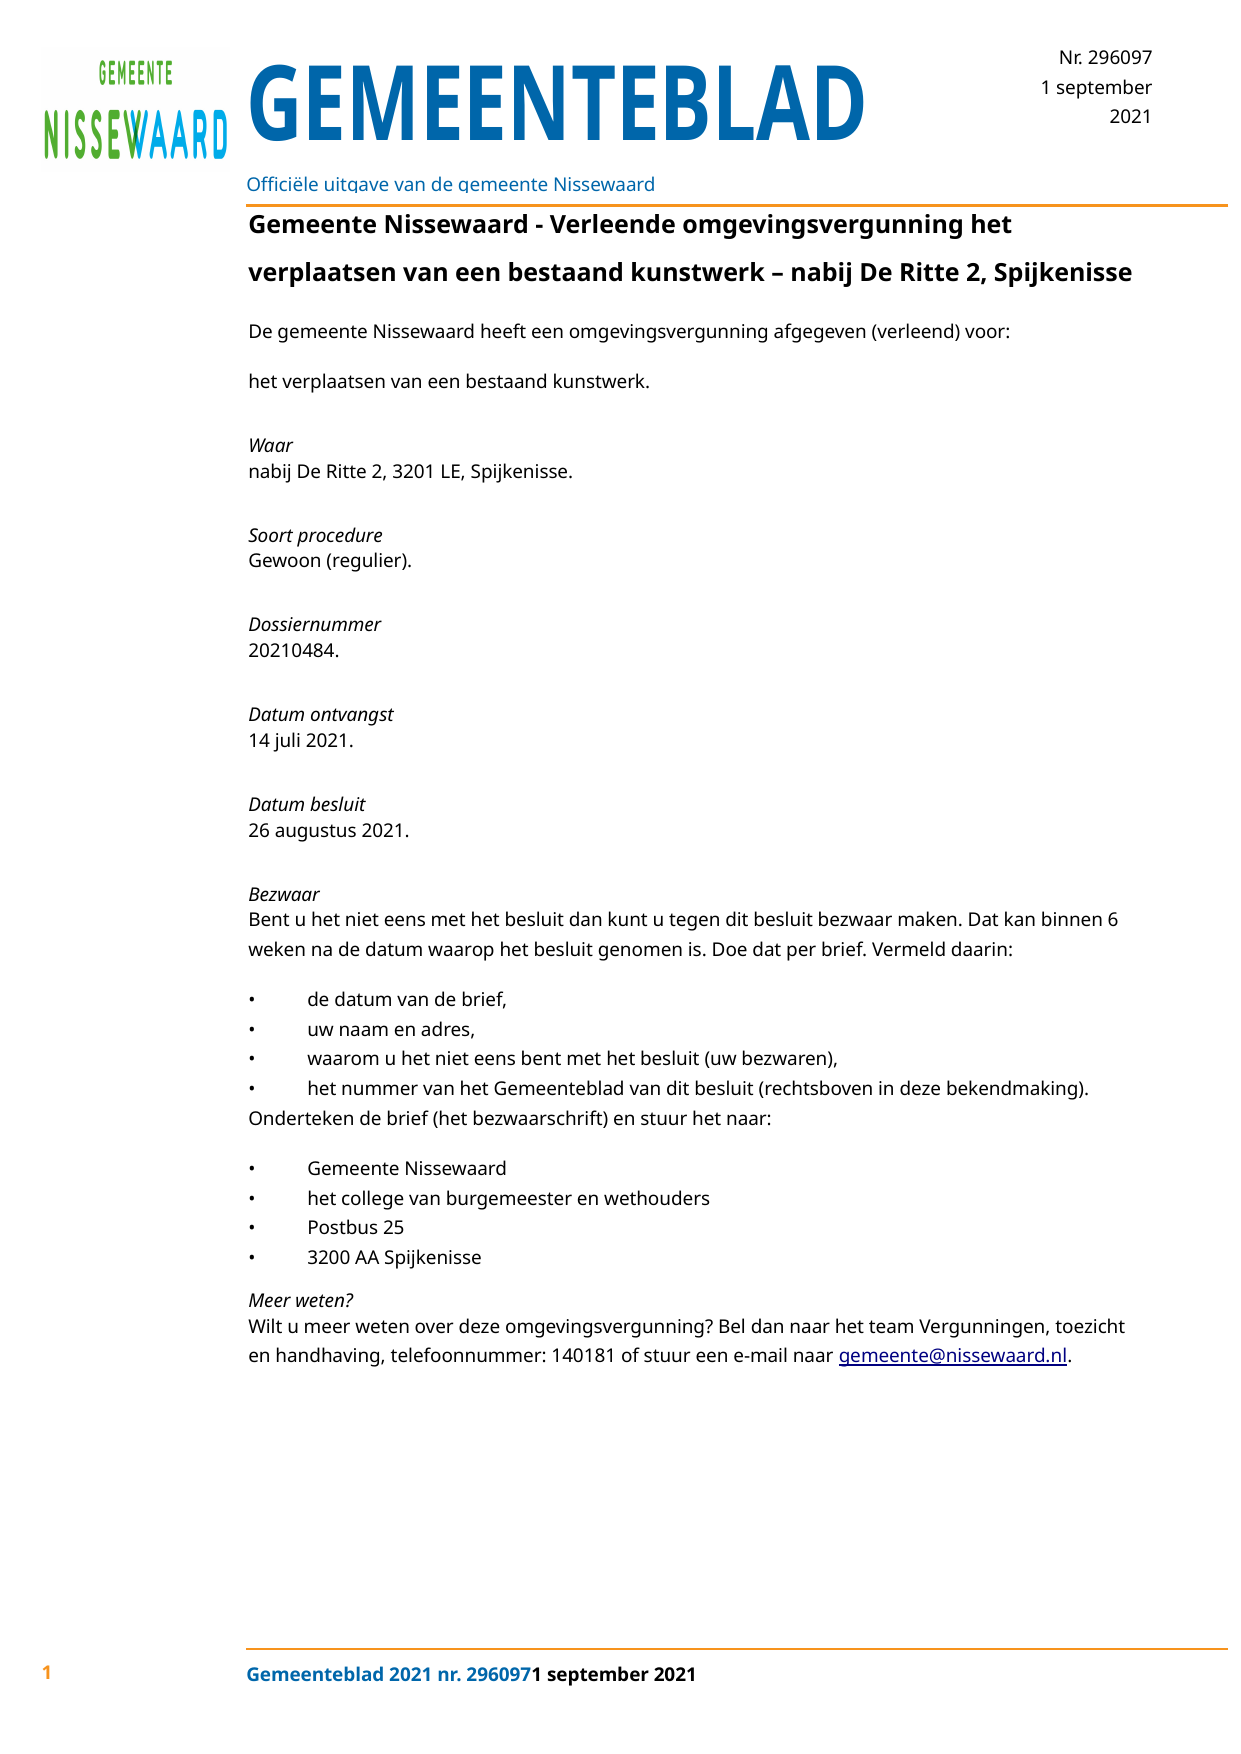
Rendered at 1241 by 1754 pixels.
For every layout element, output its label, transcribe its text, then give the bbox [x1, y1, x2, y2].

list waarom u het niet eens bent met het besluit (uw bezwaren), [248, 1046, 1152, 1071]
list de datum van de brief, [248, 986, 1152, 1012]
text De gemeente Nissewaard heeft een omgevingsvergunning afgegeven (verleend) voor: [248, 318, 1152, 344]
text Gemeente Nissewaard - Verleende omgevingsvergunning het verplaatsen van een bestaand kunstwerk – nabij De Ritte 2, Spijkenisse [248, 207, 1152, 288]
text Onderteken de brief (het bezwaarschrift) en stuur het naar: [248, 1105, 1152, 1131]
text Waar [248, 432, 1152, 458]
text Meer weten? [248, 1287, 1152, 1313]
text Gewoon (regulier). [248, 548, 1152, 573]
text 14 juli 2021. [248, 727, 1152, 753]
text Soort procedure [248, 522, 1152, 548]
text het verplaatsen van een bestaand kunstwerk. [248, 368, 1152, 394]
text nabij De Ritte 2, 3201 LE, Spijkenisse. [248, 458, 1152, 484]
text Wilt u meer weten over deze omgevingsvergunning? Bel dan naar het team Vergunningen, toezicht en handhaving, telefoonnummer: 140181 of stuur een e-mail naar gemeente@nissewaard.nl. [248, 1313, 1152, 1368]
list het nummer van het Gemeenteblad van dit besluit (rechtsboven in deze bekendmaking). [248, 1075, 1152, 1101]
text Datum besluit [248, 791, 1152, 817]
text Dossiernummer [248, 612, 1152, 637]
text 20210484. [248, 637, 1152, 663]
text 26 augustus 2021. [248, 817, 1152, 842]
text Bent u het niet eens met het besluit dan kunt u tegen dit besluit bezwaar maken. Dat kan binnen 6 weken na de datum waarop het besluit genomen is. Doe dat per brief. Vermeld daarin: [248, 906, 1152, 962]
list Postbus 25 [248, 1214, 1152, 1240]
list het college van burgemeester en wethouders [248, 1185, 1152, 1211]
picture [41, 47, 231, 172]
text Bezwaar [248, 881, 1152, 906]
list 3200 AA Spijkenisse [248, 1244, 1152, 1270]
text Datum ontvangst [248, 701, 1152, 727]
list uw naam en adres, [248, 1016, 1152, 1042]
list Gemeente Nissewaard [248, 1155, 1152, 1181]
